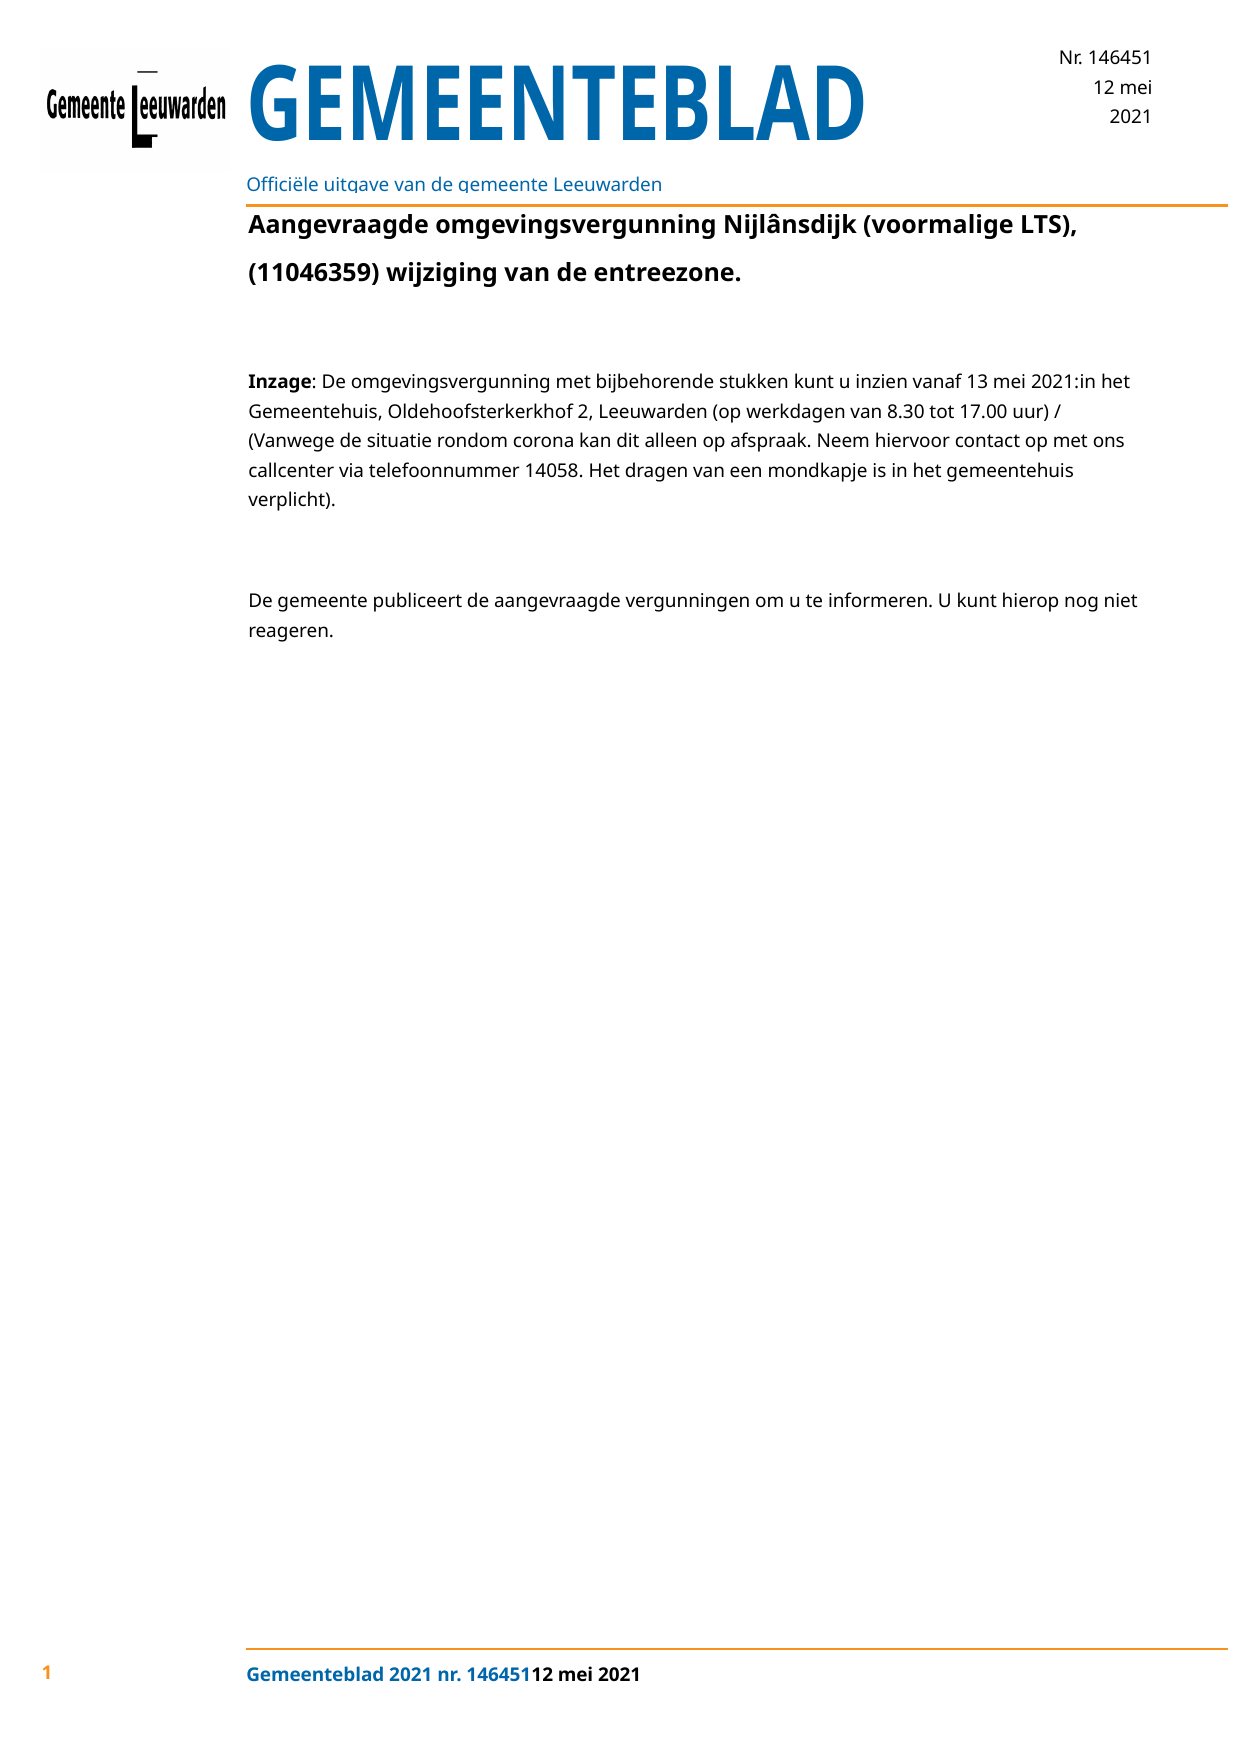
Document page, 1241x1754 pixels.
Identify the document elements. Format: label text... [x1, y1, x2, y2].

text Aangevraagde omgevingsvergunning Nijlânsdijk (voormalige LTS), (11046359) wijziging van de entreezone. [248, 207, 1152, 288]
text De gemeente publiceert de aangevraagde vergunningen om u te informeren. U kunt hierop nog niet reageren. [248, 587, 1152, 643]
picture [41, 47, 231, 172]
text Inzage: De omgevingsvergunning met bijbehorende stukken kunt u inzien vanaf 13 mei 2021:in het Gemeentehuis, Oldehoofsterkerkhof 2, Leeuwarden (op werkdagen van 8.30 tot 17.00 uur) / (Vanwege de situatie rondom corona kan dit alleen op afspraak. Neem hiervoor contact op met ons callcenter via telefoonnummer 14058. Het dragen van een mondkapje is in het gemeentehuis verplicht). [248, 368, 1152, 512]
